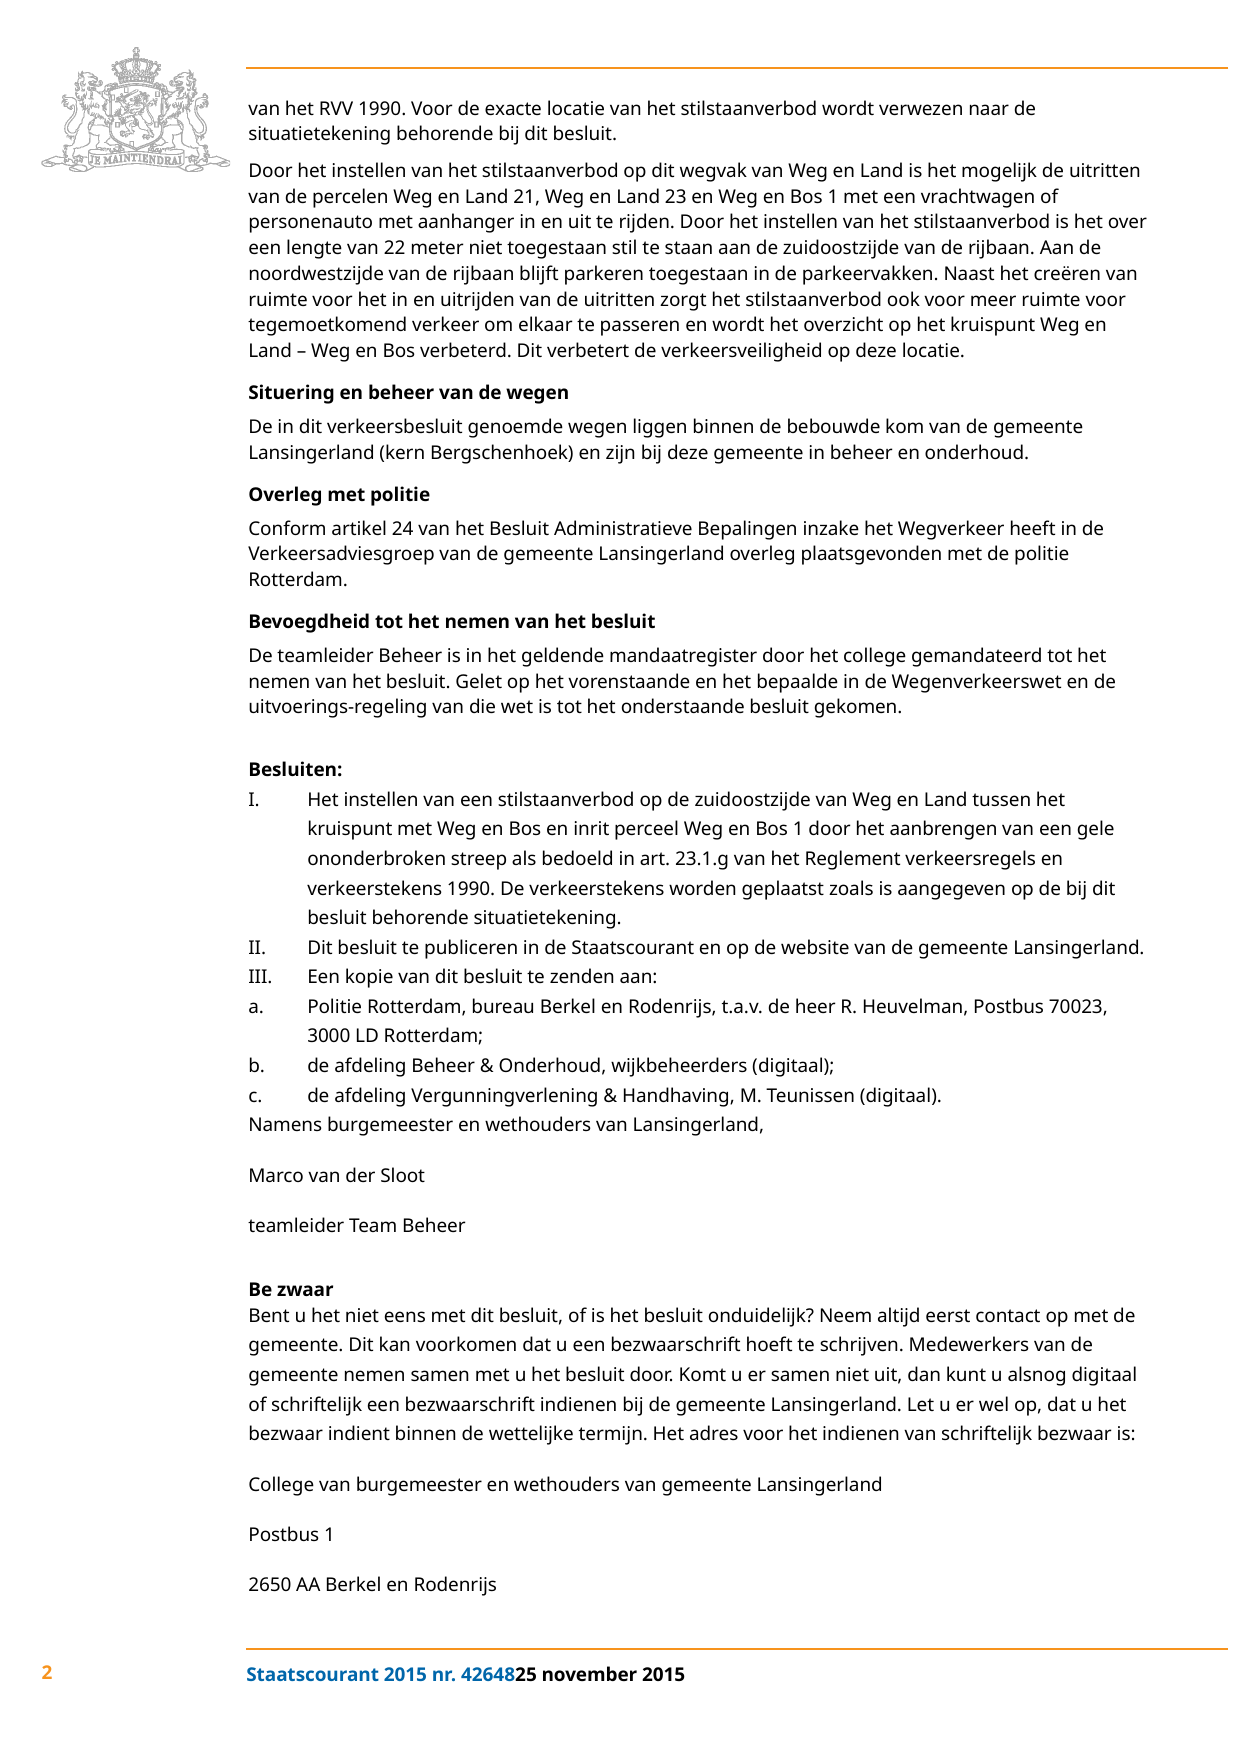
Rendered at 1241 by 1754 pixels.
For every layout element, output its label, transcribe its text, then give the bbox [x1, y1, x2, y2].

text 2650 AA Berkel en Rodenrijs [248, 1572, 1152, 1597]
text De in dit verkeersbesluit genoemde wegen liggen binnen de bebouwde kom van de gemeente Lansingerland (kern Bergschenhoek) en zijn bij deze gemeente in beheer en onderhoud. [248, 413, 1152, 465]
text Bent u het niet eens met dit besluit, of is het besluit onduidelijk? Neem altijd eerst contact op met de gemeente. Dit kan voorkomen dat u een bezwaarschrift hoeft te schrijven. Medewerkers van de gemeente nemen samen met u het besluit door. Komt u er samen niet uit, dan kunt u alsnog digitaal of schriftelijk een bezwaarschrift indienen bij de gemeente Lansingerland. Let u er wel op, dat u het bezwaar indient binnen de wettelijke termijn. Het adres voor het indienen van schriftelijk bezwaar is: [248, 1302, 1152, 1446]
text teamleider Team Beheer [248, 1212, 1152, 1238]
text Conform artikel 24 van het Besluit Administratieve Bepalingen inzake het Wegverkeer heeft in de Verkeersadviesgroep van de gemeente Lansingerland overleg plaatsgevonden met de politie Rotterdam. [248, 515, 1152, 592]
text College van burgemeester en wethouders van gemeente Lansingerland [248, 1471, 1152, 1496]
list de afdeling Vergunningverlening & Handhaving, M. Teunissen (digitaal). [248, 1082, 1152, 1108]
text Be zwaar [248, 1276, 1152, 1302]
text Postbus 1 [248, 1521, 1152, 1547]
text De teamleider Beheer is in het geldende mandaatregister door het college gemandateerd tot het nemen van het besluit. Gelet op het vorenstaande en het bepaalde in de Wegenverkeerswet en de uitvoerings-regeling van die wet is tot het onderstaande besluit gekomen. [248, 642, 1152, 719]
text Bevoegdheid tot het nemen van het besluit [248, 608, 1152, 634]
text Situering en beheer van de wegen [248, 379, 1152, 405]
list Politie Rotterdam, bureau Berkel en Rodenrijs, t.a.v. de heer R. Heuvelman, Postbus 70023, 3000 LD Rotterdam; [248, 993, 1152, 1048]
list Een kopie van dit besluit te zenden aan: [248, 963, 1152, 989]
text Besluiten: [248, 756, 1152, 782]
list Dit besluit te publiceren in de Staatscourant en op de website van de gemeente Lansingerland. [248, 934, 1152, 960]
list de afdeling Beheer & Onderhoud, wijkbeheerders (digitaal); [248, 1052, 1152, 1078]
text van het RVV 1990. Voor de exacte locatie van het stilstaanverbod wordt verwezen naar de situatietekening behorende bij dit besluit. [248, 95, 1152, 146]
text Marco van der Sloot [248, 1162, 1152, 1188]
text Overleg met politie [248, 481, 1152, 507]
text Door het instellen van het stilstaanverbod op dit wegvak van Weg en Land is het mogelijk de uitritten van de percelen Weg en Land 21, Weg en Land 23 en Weg en Bos 1 met een vrachtwagen of personenauto met aanhanger in en uit te rijden. Door het instellen van het stilstaanverbod is het over een lengte van 22 meter niet toegestaan stil te staan aan de zuidoostzijde van de rijbaan. Aan de noordwestzijde van de rijbaan blijft parkeren toegestaan in de parkeervakken. Naast het creëren van ruimte voor het in en uitrijden van de uitritten zorgt het stilstaanverbod ook voor meer ruimte voor tegemoetkomend verkeer om elkaar te passeren en wordt het overzicht op het kruispunt Weg en Land – Weg en Bos verbeterd. Dit verbetert de verkeersveiligheid op deze locatie. [248, 157, 1152, 363]
list Het instellen van een stilstaanverbod op de zuidoostzijde van Weg en Land tussen het kruispunt met Weg en Bos en inrit perceel Weg en Bos 1 door het aanbrengen van een gele ononderbroken streep als bedoeld in art. 23.1.g van het Reglement verkeersregels en verkeerstekens 1990. De verkeerstekens worden geplaatst zoals is aangegeven op de bij dit besluit behorende situatietekening. [248, 786, 1152, 930]
picture [41, 47, 231, 172]
text Namens burgemeester en wethouders van Lansingerland, [248, 1111, 1152, 1137]
